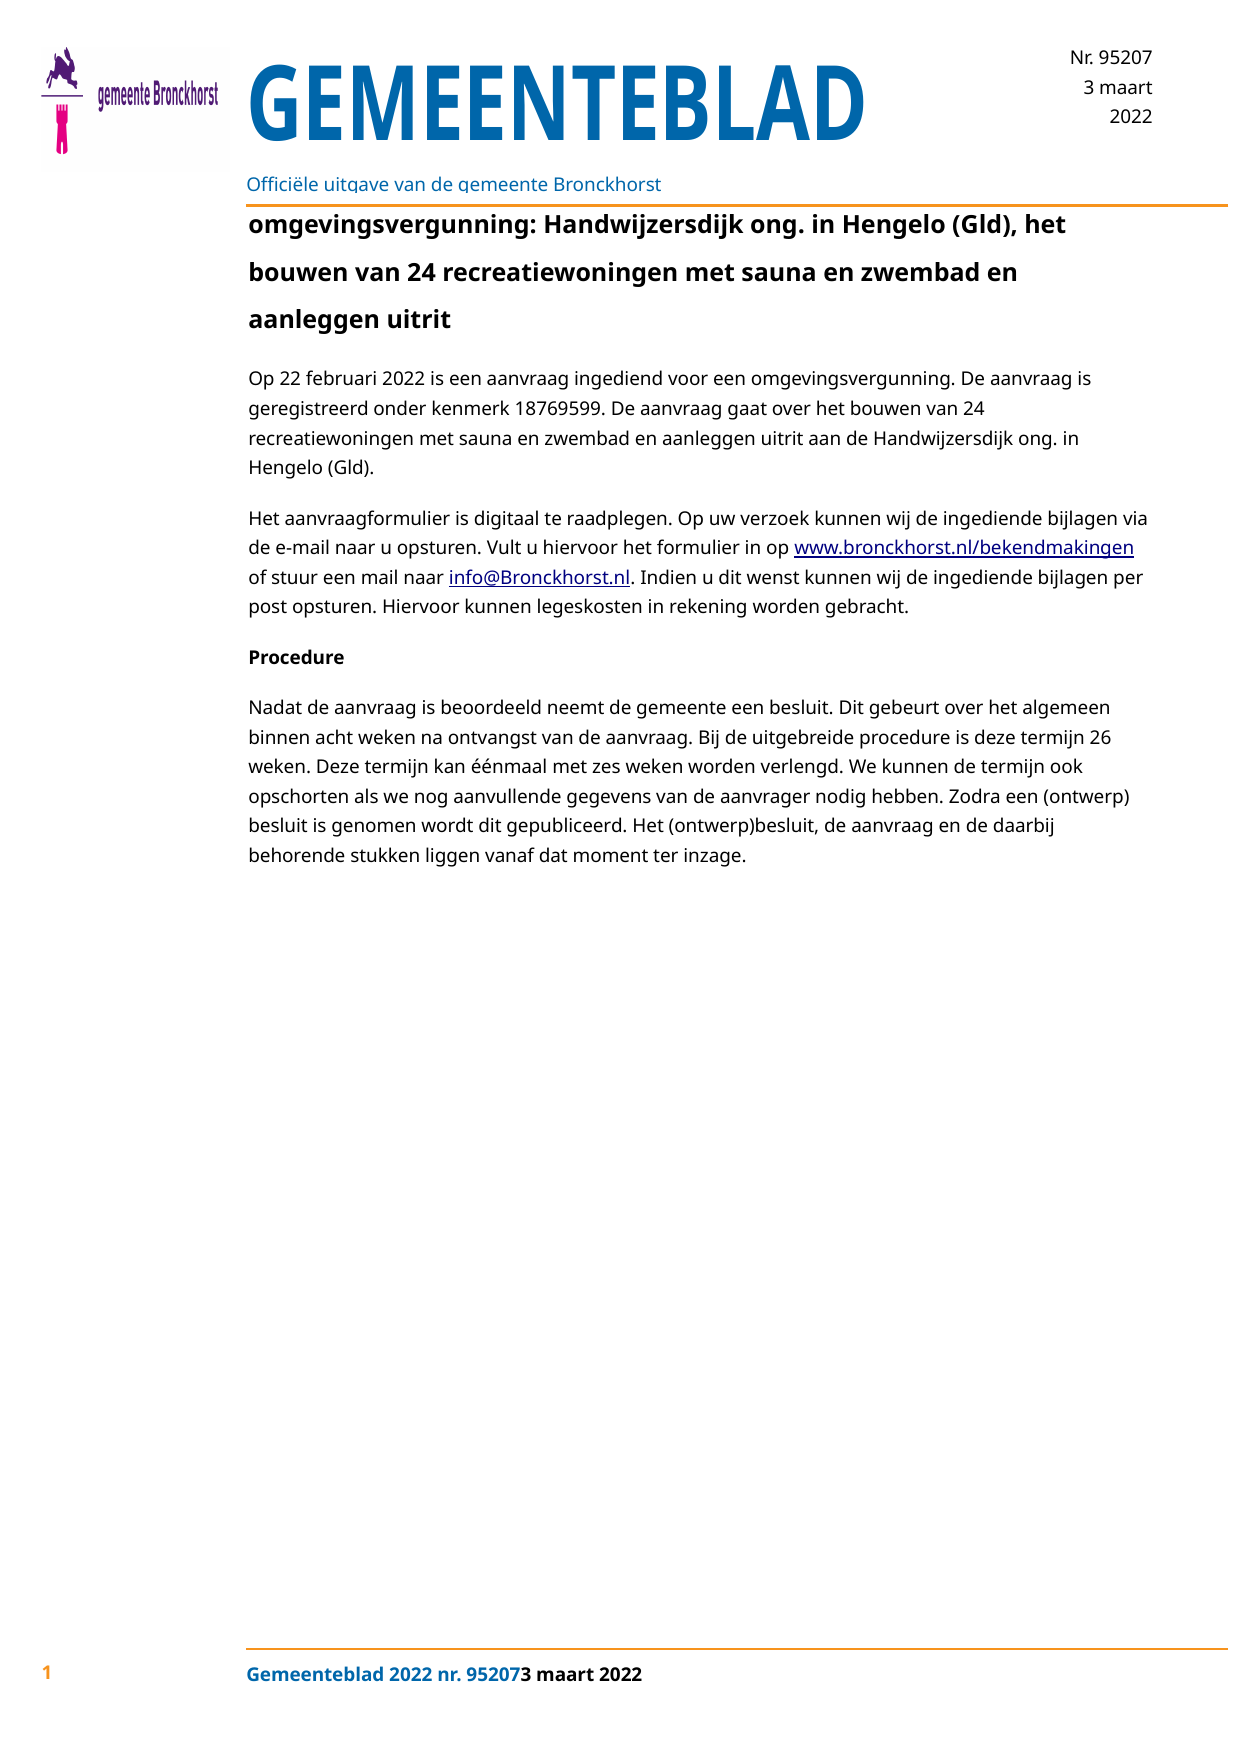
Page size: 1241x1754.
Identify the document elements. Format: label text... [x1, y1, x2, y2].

text Op 22 februari 2022 is een aanvraag ingediend voor een omgevingsvergunning. De aanvraag is geregistreerd onder kenmerk 18769599. De aanvraag gaat over het bouwen van 24 recreatiewoningen met sauna en zwembad en aanleggen uitrit aan de Handwijzersdijk ong. in Hengelo (Gld). [248, 366, 1152, 480]
text Nadat de aanvraag is beoordeeld neemt de gemeente een besluit. Dit gebeurt over het algemeen binnen acht weken na ontvangst van de aanvraag. Bij de uitgebreide procedure is deze termijn 26 weken. Deze termijn kan éénmaal met zes weken worden verlengd. We kunnen de termijn ook opschorten als we nog aanvullende gegevens van de aanvrager nodig hebben. Zodra een (ontwerp) besluit is genomen wordt dit gepubliceerd. Het (ontwerp)besluit, de aanvraag en de daarbij behorende stukken liggen vanaf dat moment ter inzage. [248, 694, 1152, 868]
text omgevingsvergunning: Handwijzersdijk ong. in Hengelo (Gld), het bouwen van 24 recreatiewoningen met sauna en zwembad en aanleggen uitrit [248, 207, 1152, 336]
text Procedure [248, 644, 1152, 669]
text Het aanvraagformulier is digitaal te raadplegen. Op uw verzoek kunnen wij de ingediende bijlagen via de e-mail naar u opsturen. Vult u hiervoor het formulier in op www.bronckhorst.nl/bekendmakingen of stuur een mail naar info@Bronckhorst.nl. Indien u dit wenst kunnen wij de ingediende bijlagen per post opsturen. Hiervoor kunnen legeskosten in rekening worden gebracht. [248, 505, 1152, 619]
picture [41, 47, 231, 172]
